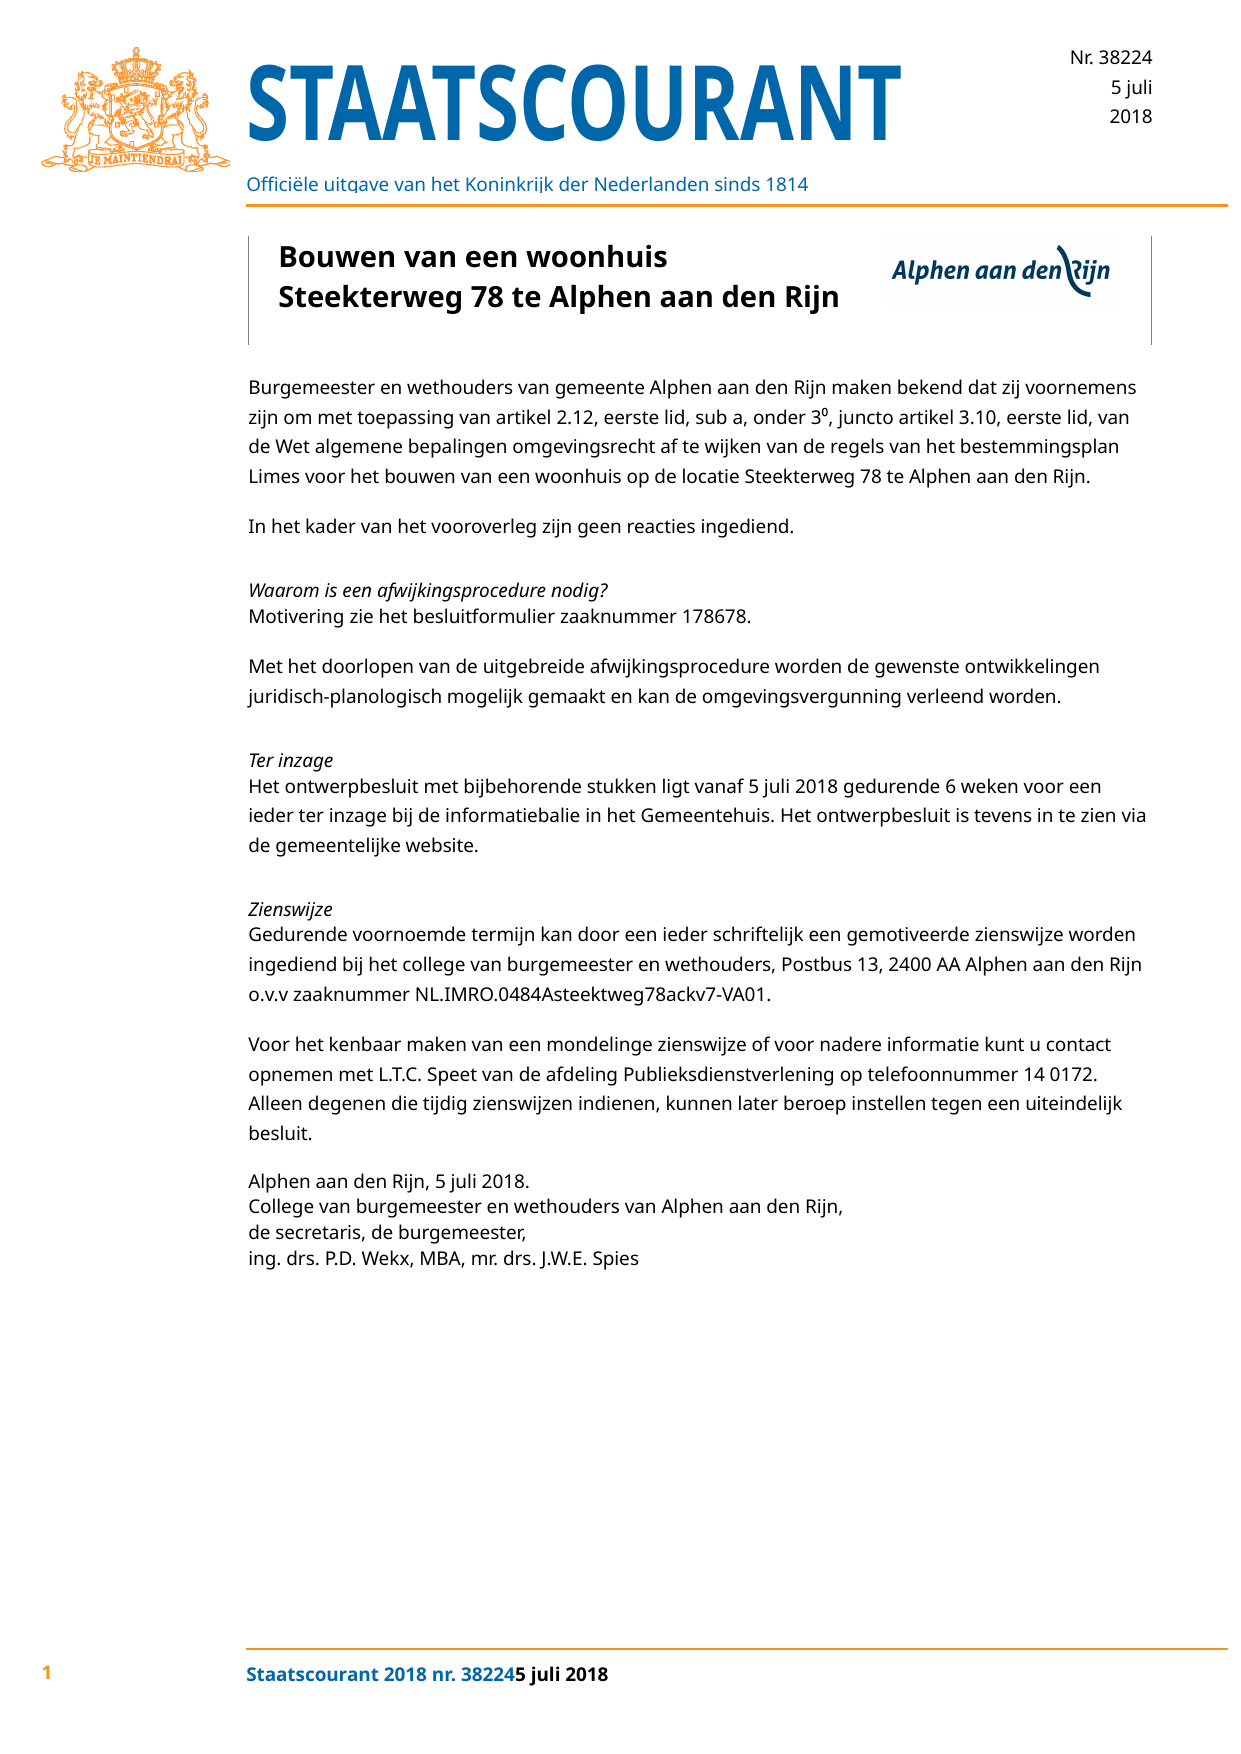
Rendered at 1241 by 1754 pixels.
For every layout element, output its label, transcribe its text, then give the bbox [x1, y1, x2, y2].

text Met het doorlopen van de uitgebreide afwijkingsprocedure worden de gewenste ontwikkelingen juridisch-planologisch mogelijk gemaakt en kan de omgevingsvergunning verleend worden. [248, 653, 1152, 709]
text Alphen aan den Rijn, 5 juli 2018. [248, 1168, 1152, 1193]
text Motivering zie het besluitformulier zaaknummer 178678. [248, 603, 1152, 629]
text Ter inzage [248, 747, 1152, 773]
text Gedurende voornoemde termijn kan door een ieder schriftelijk een gemotiveerde zienswijze worden ingediend bij het college van burgemeester en wethouders, Postbus 13, 2400 AA Alphen aan den Rijn o.v.v zaaknummer NL.IMRO.0484Asteektweg78ackv7-VA01. [248, 922, 1152, 1007]
table_header Bouwen van een woonhuis Steekterweg 78 te Alphen aan den Rijn [249, 236, 850, 345]
text de secretaris, de burgemeester, [248, 1219, 1152, 1245]
text Voor het kenbaar maken van een mondelinge zienswijze of voor nadere informatie kunt u contact opnemen met L.T.C. Speet van de afdeling Publieksdienstverlening op telefoonnummer 14 0172. Alleen degenen die tijdig zienswijzen indienen, kunnen later beroep instellen tegen een uiteindelijk besluit. [248, 1031, 1152, 1146]
table_header [850, 236, 1151, 345]
text Zienswijze [248, 896, 1152, 922]
text Waarom is een afwijkingsprocedure nodig? [248, 577, 1152, 603]
text ing. drs. P.D. Wekx, MBA, mr. drs. J.W.E. Spies [248, 1245, 1152, 1271]
text In het kader van het vooroverleg zijn geen reacties ingediend. [248, 513, 1152, 539]
picture [882, 236, 1119, 306]
picture [41, 47, 231, 172]
text College van burgemeester en wethouders van Alphen aan den Rijn, [248, 1193, 1152, 1219]
text Het ontwerpbesluit met bijbehorende stukken ligt vanaf 5 juli 2018 gedurende 6 weken voor een ieder ter inzage bij de informatiebalie in het Gemeentehuis. Het ontwerpbesluit is tevens in te zien via de gemeentelijke website. [248, 773, 1152, 858]
text Burgemeester en wethouders van gemeente Alphen aan den Rijn maken bekend dat zij voornemens zijn om met toepassing van artikel 2.12, eerste lid, sub a, onder 3⁰, juncto artikel 3.10, eerste lid, van de Wet algemene bepalingen omgevingsrecht af te wijken van de regels van het bestemmingsplan Limes voor het bouwen van een woonhuis op de locatie Steekterweg 78 te Alphen aan den Rijn. [248, 374, 1152, 489]
